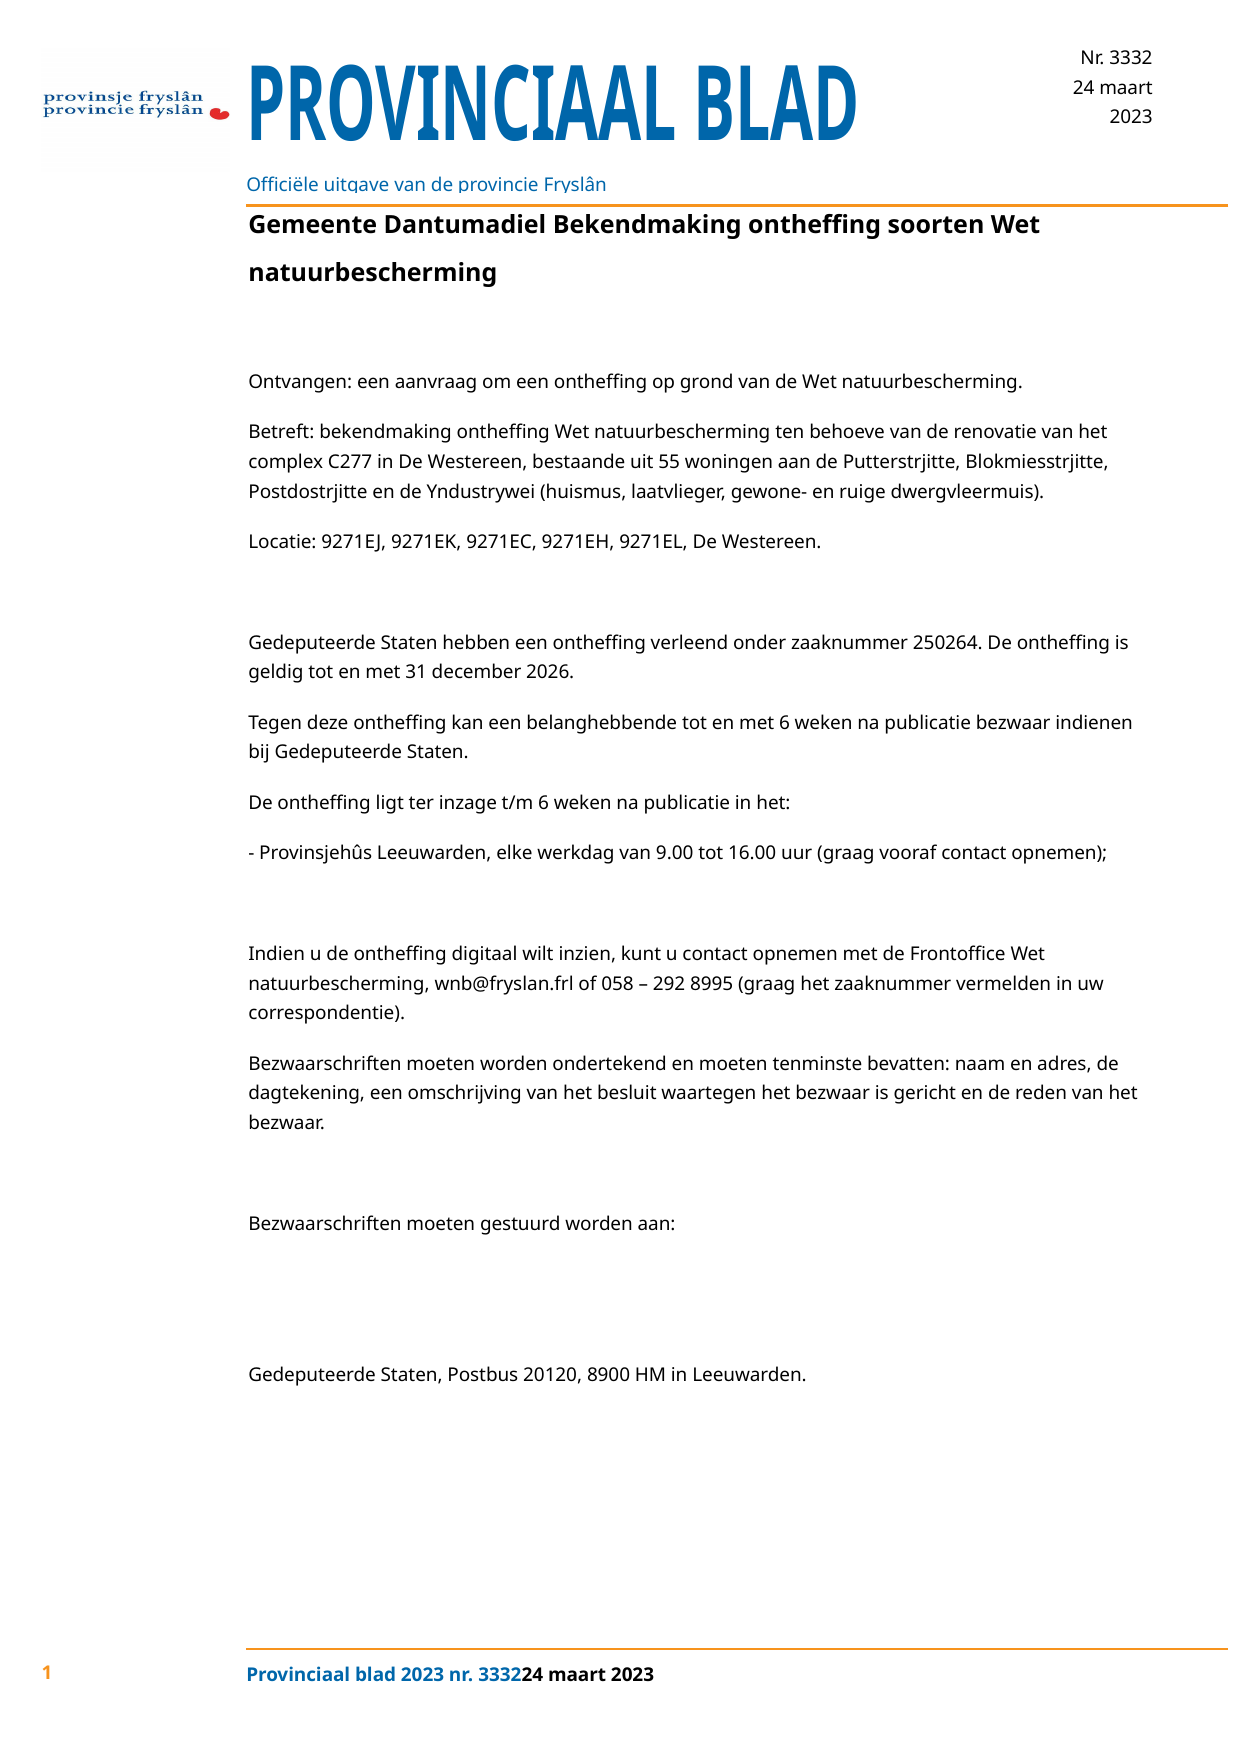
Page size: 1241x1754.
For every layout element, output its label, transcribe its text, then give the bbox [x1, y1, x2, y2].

text Gedeputeerde Staten hebben een ontheffing verleend onder zaaknummer 250264. De ontheffing is geldig tot en met 31 december 2026. [248, 629, 1152, 684]
text Indien u de ontheffing digitaal wilt inzien, kunt u contact opnemen met de Frontoffice Wet natuurbescherming, wnb@fryslan.frl of 058 – 292 8995 (graag het zaaknummer vermelden in uw correspondentie). [248, 940, 1152, 1025]
text - Provinsjehûs Leeuwarden, elke werkdag van 9.00 tot 16.00 uur (graag vooraf contact opnemen); [248, 839, 1152, 865]
text Gedeputeerde Staten, Postbus 20120, 8900 HM in Leeuwarden. [248, 1361, 1152, 1387]
text Bezwaarschriften moeten gestuurd worden aan: [248, 1210, 1152, 1236]
text Bezwaarschriften moeten worden ondertekend en moeten tenminste bevatten: naam en adres, de dagtekening, een omschrijving van het besluit waartegen het bezwaar is gericht en de reden van het bezwaar. [248, 1050, 1152, 1135]
text Ontvangen: een aanvraag om een ontheffing op grond van de Wet natuurbescherming. [248, 368, 1152, 394]
text Locatie: 9271EJ, 9271EK, 9271EC, 9271EH, 9271EL, De Westereen. [248, 528, 1152, 554]
text Gemeente Dantumadiel Bekendmaking ontheffing soorten Wet natuurbescherming [248, 207, 1152, 288]
text Tegen deze ontheffing kan een belanghebbende tot en met 6 weken na publicatie bezwaar indienen bij Gedeputeerde Staten. [248, 709, 1152, 764]
text De ontheffing ligt ter inzage t/m 6 weken na publicatie in het: [248, 789, 1152, 815]
text Betreft: bekendmaking ontheffing Wet natuurbescherming ten behoeve van de renovatie van het complex C277 in De Westereen, bestaande uit 55 woningen aan de Putterstrjitte, Blokmiesstrjitte, Postdostrjitte en de Yndustrywei (huismus, laatvlieger, gewone- en ruige dwergvleermuis). [248, 419, 1152, 504]
picture [41, 47, 231, 172]
